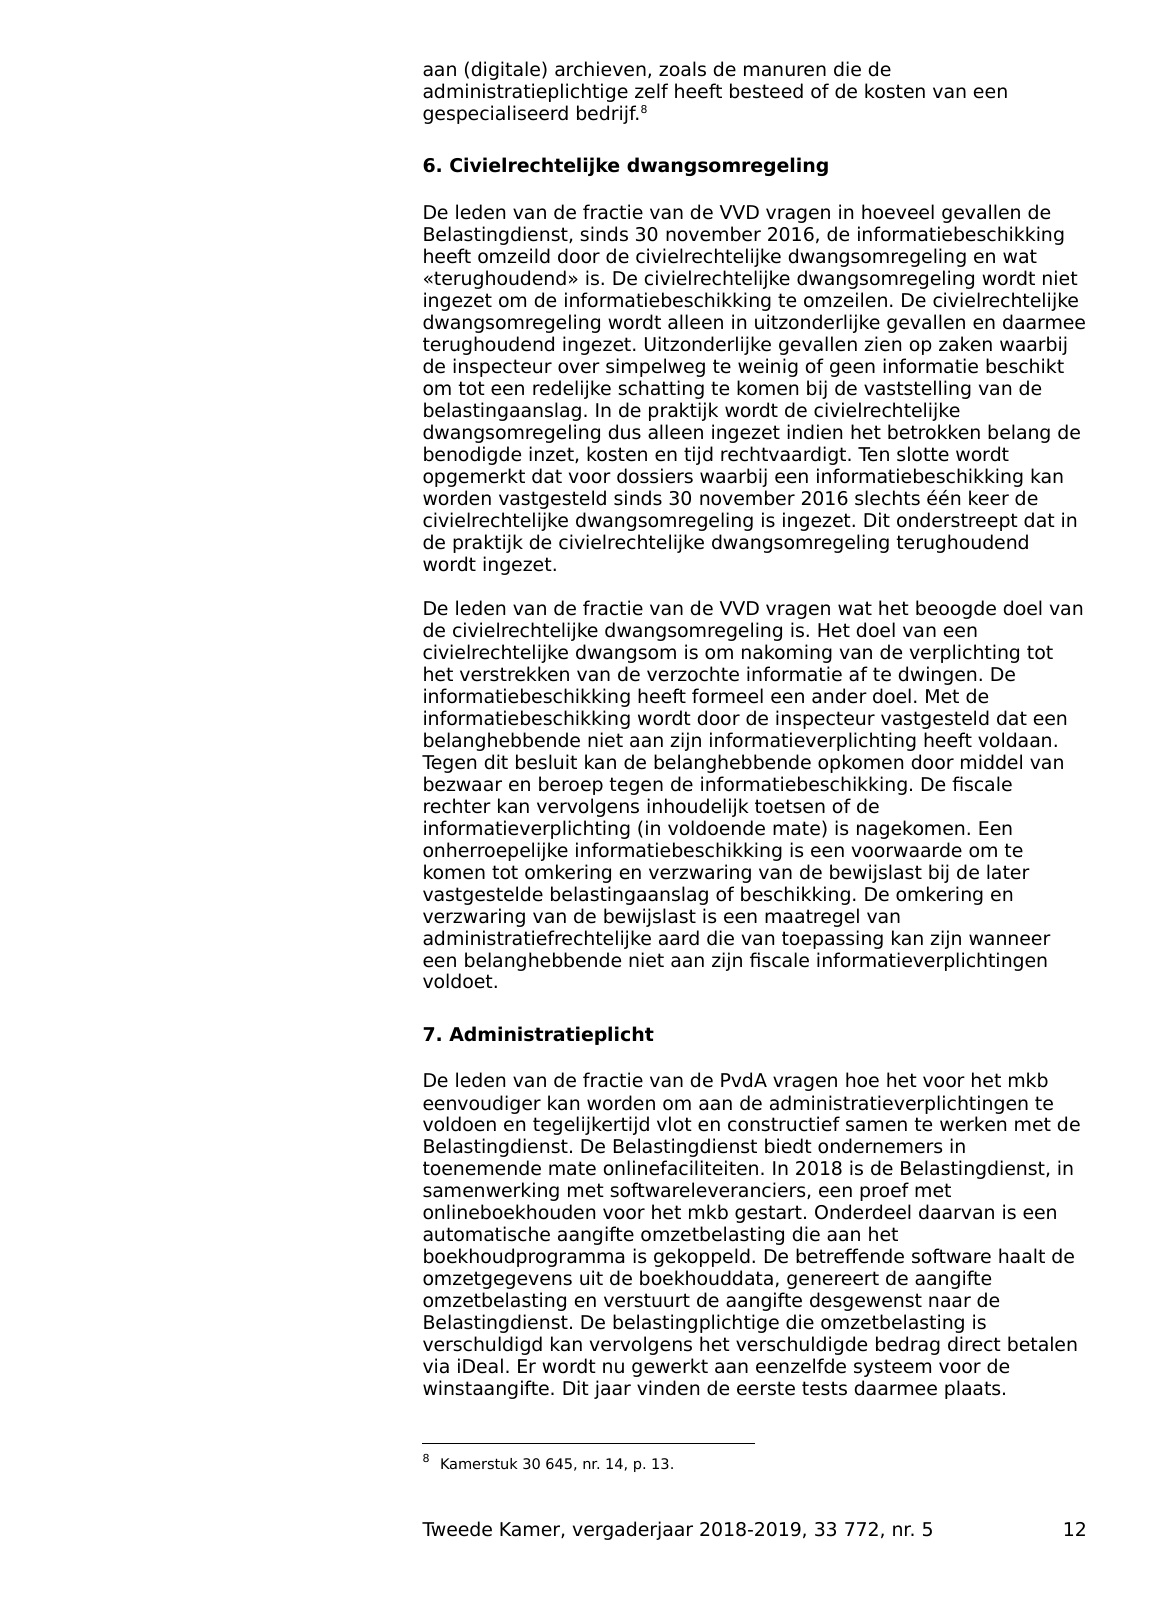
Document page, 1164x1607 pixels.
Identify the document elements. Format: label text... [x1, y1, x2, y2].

text De leden van de fractie van de VVD vragen wat het beoogde doel van de civielrechtelijke dwangsomregeling is. Het doel van een civielrechtelijke dwangsom is om nakoming van de verplichting tot het verstrekken van de verzochte informatie af te dwingen. De informatiebeschikking heeft formeel een ander doel. Met de informatiebeschikking wordt door de inspecteur vastgesteld dat een belanghebbende niet aan zijn informatieverplichting heeft voldaan. Tegen dit besluit kan de belanghebbende opkomen door middel van bezwaar en beroep tegen de informatiebeschikking. De fiscale rechter kan vervolgens inhoudelijk toetsen of de informatieverplichting (in voldoende mate) is nagekomen. Een onherroepelijke informatiebeschikking is een voorwaarde om te komen tot omkering en verzwaring van de bewijslast bij de later vastgestelde belastingaanslag of beschikking. De omkering en verzwaring van de bewijslast is een maatregel van administratiefrechtelijke aard die van toepassing kan zijn wanneer een belanghebbende niet aan zijn fiscale informatieverplichtingen voldoet. [422, 598, 1087, 993]
text De leden van de fractie van de PvdA vragen hoe het voor het mkb eenvoudiger kan worden om aan de administratieverplichtingen te voldoen en tegelijkertijd vlot en constructief samen te werken met de Belastingdienst. De Belastingdienst biedt ondernemers in toenemende mate onlinefaciliteiten. In 2018 is de Belastingdienst, in samenwerking met softwareleveranciers, een proef met onlineboekhouden voor het mkb gestart. Onderdeel daarvan is een automatische aangifte omzetbelasting die aan het boekhoudprogramma is gekoppeld. De betreffende software haalt de omzetgegevens uit de boekhouddata, genereert de aangifte omzetbelasting en verstuurt de aangifte desgewenst naar de Belastingdienst. De belastingplichtige die omzetbelasting is verschuldigd kan vervolgens het verschuldigde bedrag direct betalen via iDeal. Er wordt nu gewerkt aan eenzelfde systeem voor de winstaangifte. Dit jaar vinden de eerste tests daarmee plaats. [422, 1070, 1087, 1400]
text aan (digitale) archieven, zoals de manuren die de administratieplichtige zelf heeft besteed of de kosten van een gespecialiseerd bedrijf. [422, 59, 1087, 125]
subtitle 6. Civielrechtelijke dwangsomregeling [422, 155, 1087, 177]
subtitle 7. Administratieplicht [422, 1023, 1087, 1045]
text Kamerstuk 30 645, nr. 14, p. 13. [422, 1452, 1087, 1474]
text De leden van de fractie van de VVD vragen in hoeveel gevallen de Belastingdienst, sinds 30 november 2016, de informatiebeschikking heeft omzeild door de civielrechtelijke dwangsomregeling en wat «terughoudend» is. De civielrechtelijke dwangsomregeling wordt niet ingezet om de informatiebeschikking te omzeilen. De civielrechtelijke dwangsomregeling wordt alleen in uitzonderlijke gevallen en daarmee terughoudend ingezet. Uitzonderlijke gevallen zien op zaken waarbij de inspecteur over simpelweg te weinig of geen informatie beschikt om tot een redelijke schatting te komen bij de vaststelling van de belastingaanslag. In de praktijk wordt de civielrechtelijke dwangsomregeling dus alleen ingezet indien het betrokken belang de benodigde inzet, kosten en tijd rechtvaardigt. Ten slotte wordt opgemerkt dat voor dossiers waarbij een informatiebeschikking kan worden vastgesteld sinds 30 november 2016 slechts één keer de civielrechtelijke dwangsomregeling is ingezet. Dit onderstreept dat in de praktijk de civielrechtelijke dwangsomregeling terughoudend wordt ingezet. [422, 202, 1087, 576]
